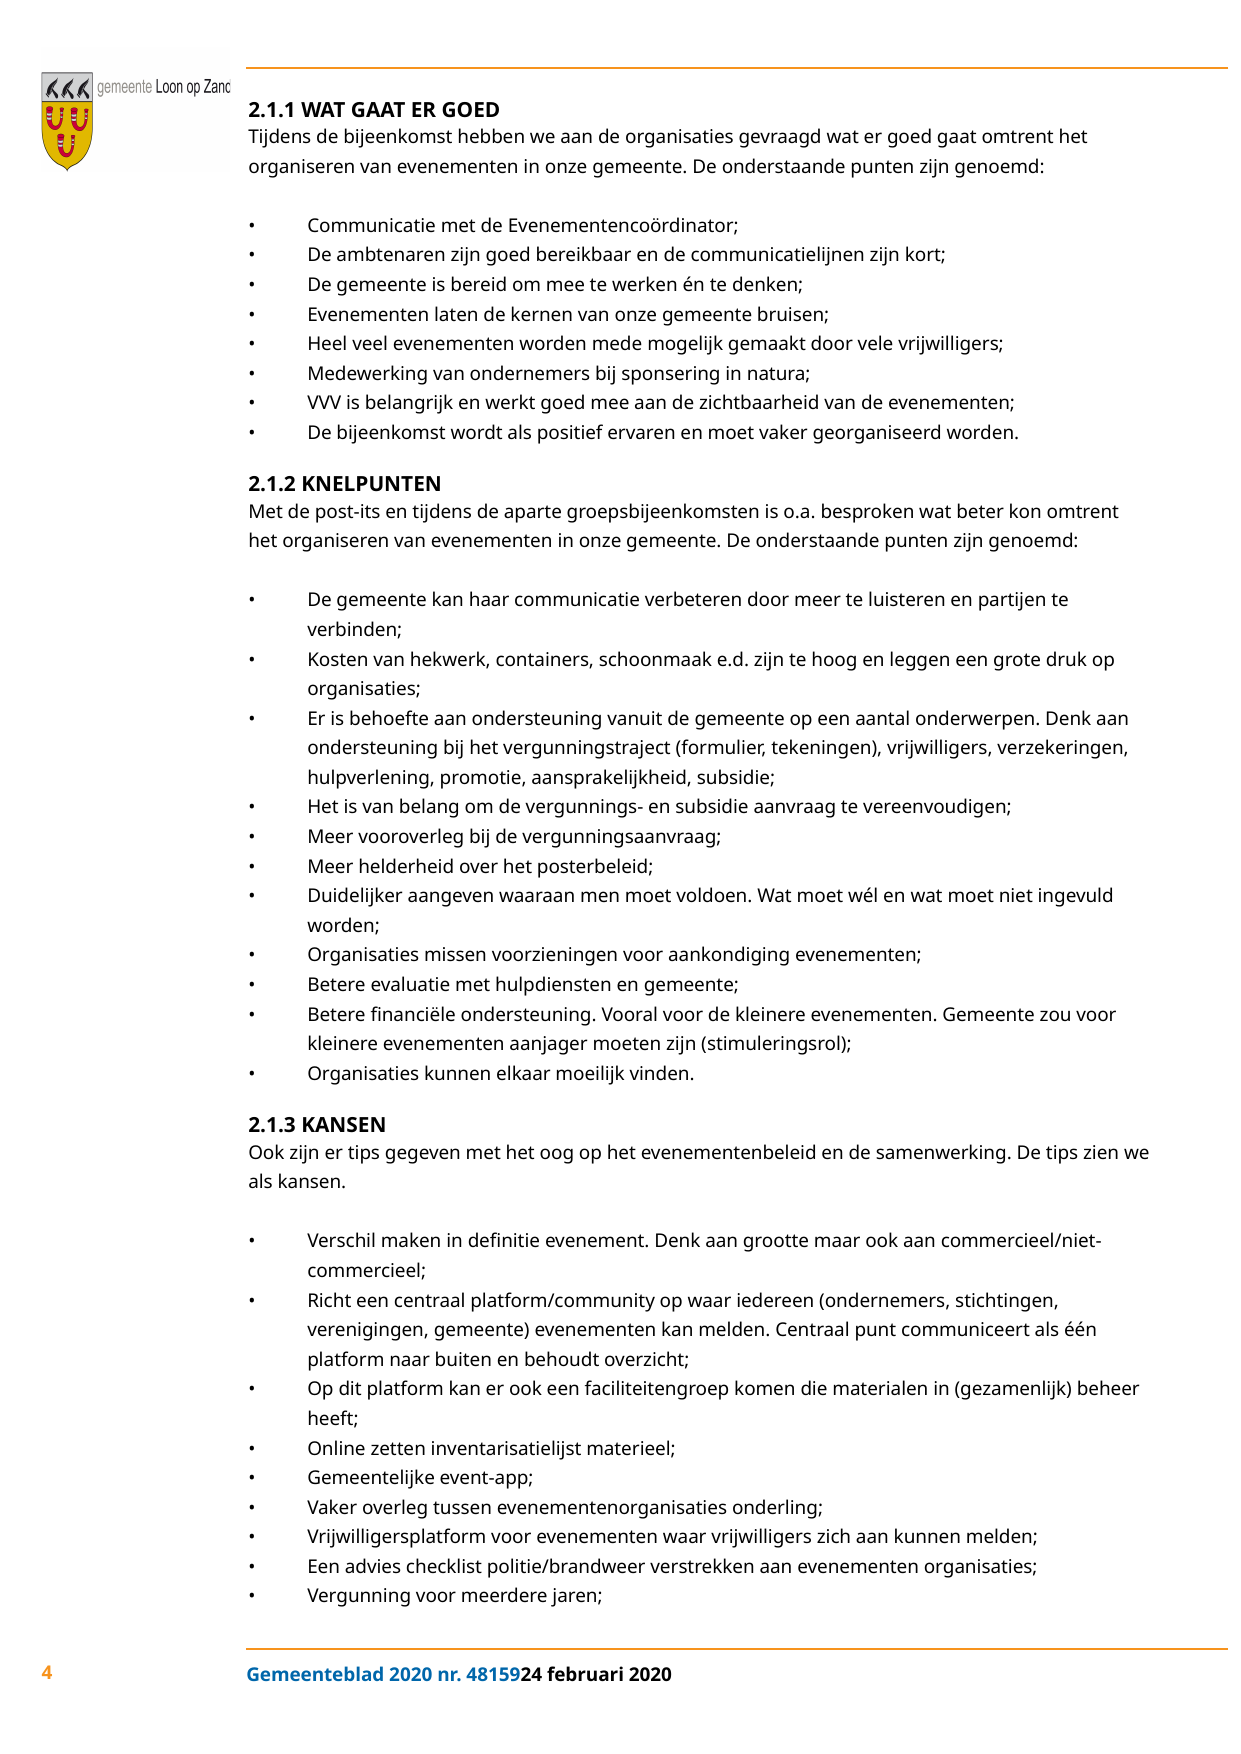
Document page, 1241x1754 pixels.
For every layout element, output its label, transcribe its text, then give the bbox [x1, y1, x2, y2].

list Op dit platform kan er ook een faciliteitengroep komen die materialen in (gezamenlijk) beheer heeft; [248, 1376, 1152, 1431]
list Organisaties kunnen elkaar moeilijk vinden. [248, 1060, 1152, 1086]
list Kosten van hekwerk, containers, schoonmaak e.d. zijn te hoog en leggen een grote druk op organisaties; [248, 646, 1152, 701]
list Het is van belang om de vergunnings- en subsidie aanvraag te vereenvoudigen; [248, 794, 1152, 819]
list Een advies checklist politie/brandweer verstrekken aan evenementen organisaties; [248, 1553, 1152, 1579]
list Duidelijker aangeven waaraan men moet voldoen. Wat moet wél en wat moet niet ingevuld worden; [248, 882, 1152, 938]
picture [41, 47, 231, 172]
list Vrijwilligersplatform voor evenementen waar vrijwilligers zich aan kunnen melden; [248, 1523, 1152, 1549]
text Ook zijn er tips gegeven met het oog op het evenementenbeleid en de samenwerking. De tips zien we als kansen. [248, 1139, 1152, 1194]
list Richt een centraal platform/community op waar iedereen (ondernemers, stichtingen, verenigingen, gemeente) evenementen kan melden. Centraal punt communiceert als één platform naar buiten en behoudt overzicht; [248, 1287, 1152, 1372]
list VVV is belangrijk en werkt goed mee aan de zichtbaarheid van de evenementen; [248, 389, 1152, 415]
list Er is behoefte aan ondersteuning vanuit de gemeente op een aantal onderwerpen. Denk aan ondersteuning bij het vergunningstraject (formulier, tekeningen), vrijwilligers, verzekeringen, hulpverlening, promotie, aansprakelijkheid, subsidie; [248, 705, 1152, 790]
list Vaker overleg tussen evenementenorganisaties onderling; [248, 1494, 1152, 1519]
list Meer vooroverleg bij de vergunningsaanvraag; [248, 823, 1152, 849]
text 2.1.1 WAT GAAT ER GOED [248, 95, 1152, 123]
list De gemeente kan haar communicatie verbeteren door meer te luisteren en partijen te verbinden; [248, 587, 1152, 642]
text Tijdens de bijeenkomst hebben we aan de organisaties gevraagd wat er goed gaat omtrent het organiseren van evenementen in onze gemeente. De onderstaande punten zijn genoemd: [248, 123, 1152, 178]
list Heel veel evenementen worden mede mogelijk gemaakt door vele vrijwilligers; [248, 330, 1152, 356]
list De ambtenaren zijn goed bereikbaar en de communicatielijnen zijn kort; [248, 242, 1152, 267]
list Organisaties missen voorzieningen voor aankondiging evenementen; [248, 942, 1152, 967]
list Medewerking van ondernemers bij sponsering in natura; [248, 360, 1152, 386]
list Communicatie met de Evenementencoördinator; [248, 212, 1152, 238]
list Online zetten inventarisatielijst materieel; [248, 1435, 1152, 1460]
text 2.1.2 KNELPUNTEN [248, 469, 1152, 498]
list De bijeenkomst wordt als positief ervaren en moet vaker georganiseerd worden. [248, 419, 1152, 445]
list Vergunning voor meerdere jaren; [248, 1583, 1152, 1608]
text Met de post-its en tijdens de aparte groepsbijeenkomsten is o.a. besproken wat beter kon omtrent het organiseren van evenementen in onze gemeente. De onderstaande punten zijn genoemd: [248, 498, 1152, 553]
list Evenementen laten de kernen van onze gemeente bruisen; [248, 301, 1152, 326]
list De gemeente is bereid om mee te werken én te denken; [248, 271, 1152, 297]
list Meer helderheid over het posterbeleid; [248, 853, 1152, 879]
list Betere evaluatie met hulpdiensten en gemeente; [248, 971, 1152, 997]
list Gemeentelijke event-app; [248, 1464, 1152, 1490]
list Verschil maken in definitie evenement. Denk aan grootte maar ook aan commercieel/niet-commercieel; [248, 1228, 1152, 1283]
text 2.1.3 KANSEN [248, 1110, 1152, 1139]
list Betere financiële ondersteuning. Vooral voor de kleinere evenementen. Gemeente zou voor kleinere evenementen aanjager moeten zijn (stimuleringsrol); [248, 1001, 1152, 1056]
